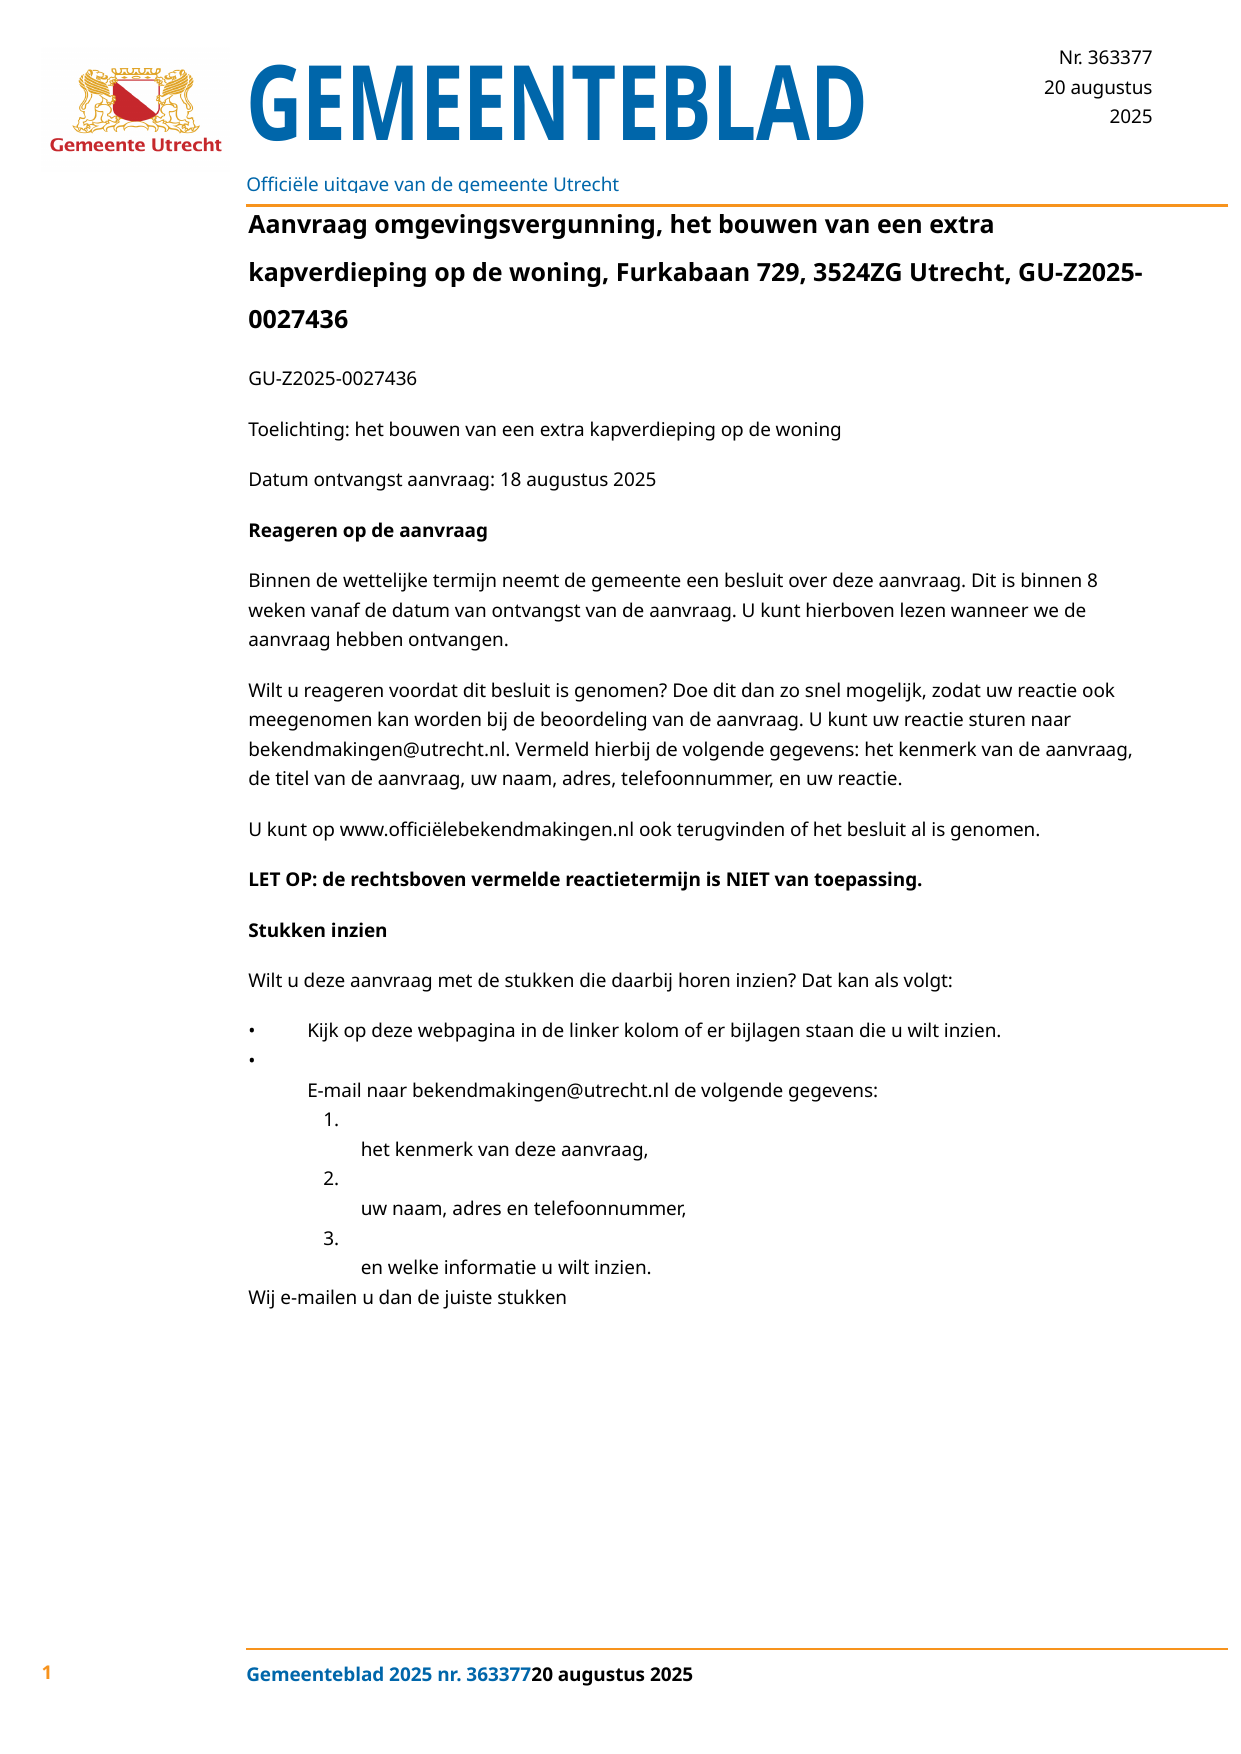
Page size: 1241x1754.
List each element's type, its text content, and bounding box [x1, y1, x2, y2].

text Wij e-mailen u dan de juiste stukken [248, 1284, 1152, 1309]
text Toelichting: het bouwen van een extra kapverdieping op de woning [248, 416, 1152, 442]
text Stukken inzien [248, 917, 1152, 942]
list E-mail naar bekendmakingen@utrecht.nl de volgende gegevens: [248, 1077, 1152, 1102]
text Reageren op de aanvraag [248, 517, 1152, 542]
picture [41, 47, 231, 172]
list het kenmerk van deze aanvraag, [323, 1136, 1152, 1162]
list uw naam, adres en telefoonnummer, [323, 1195, 1152, 1221]
text U kunt op www.officiëlebekendmakingen.nl ook terugvinden of het besluit al is genomen. [248, 816, 1152, 842]
text Wilt u deze aanvraag met de stukken die daarbij horen inzien? Dat kan als volgt: [248, 967, 1152, 993]
list en welke informatie u wilt inzien. [323, 1254, 1152, 1280]
text Wilt u reageren voordat dit besluit is genomen? Doe dit dan zo snel mogelijk, zodat uw reactie ook meegenomen kan worden bij de beoordeling van de aanvraag. U kunt uw reactie sturen naar bekendmakingen@utrecht.nl. Vermeld hierbij de volgende gegevens: het kenmerk van de aanvraag, de titel van de aanvraag, uw naam, adres, telefoonnummer, en uw reactie. [248, 677, 1152, 791]
text LET OP: de rechtsboven vermelde reactietermijn is NIET van toepassing. [248, 866, 1152, 892]
list Kijk op deze webpagina in de linker kolom of er bijlagen staan die u wilt inzien. [248, 1018, 1152, 1043]
text Datum ontvangst aanvraag: 18 augustus 2025 [248, 466, 1152, 492]
text Binnen de wettelijke termijn neemt de gemeente een besluit over deze aanvraag. Dit is binnen 8 weken vanaf de datum van ontvangst van de aanvraag. U kunt hierboven lezen wanneer we de aanvraag hebben ontvangen. [248, 567, 1152, 652]
text Aanvraag omgevingsvergunning, het bouwen van een extra kapverdieping op de woning, Furkabaan 729, 3524ZG Utrecht, GU-Z2025-0027436 [248, 207, 1152, 336]
text GU-Z2025-0027436 [248, 366, 1152, 391]
